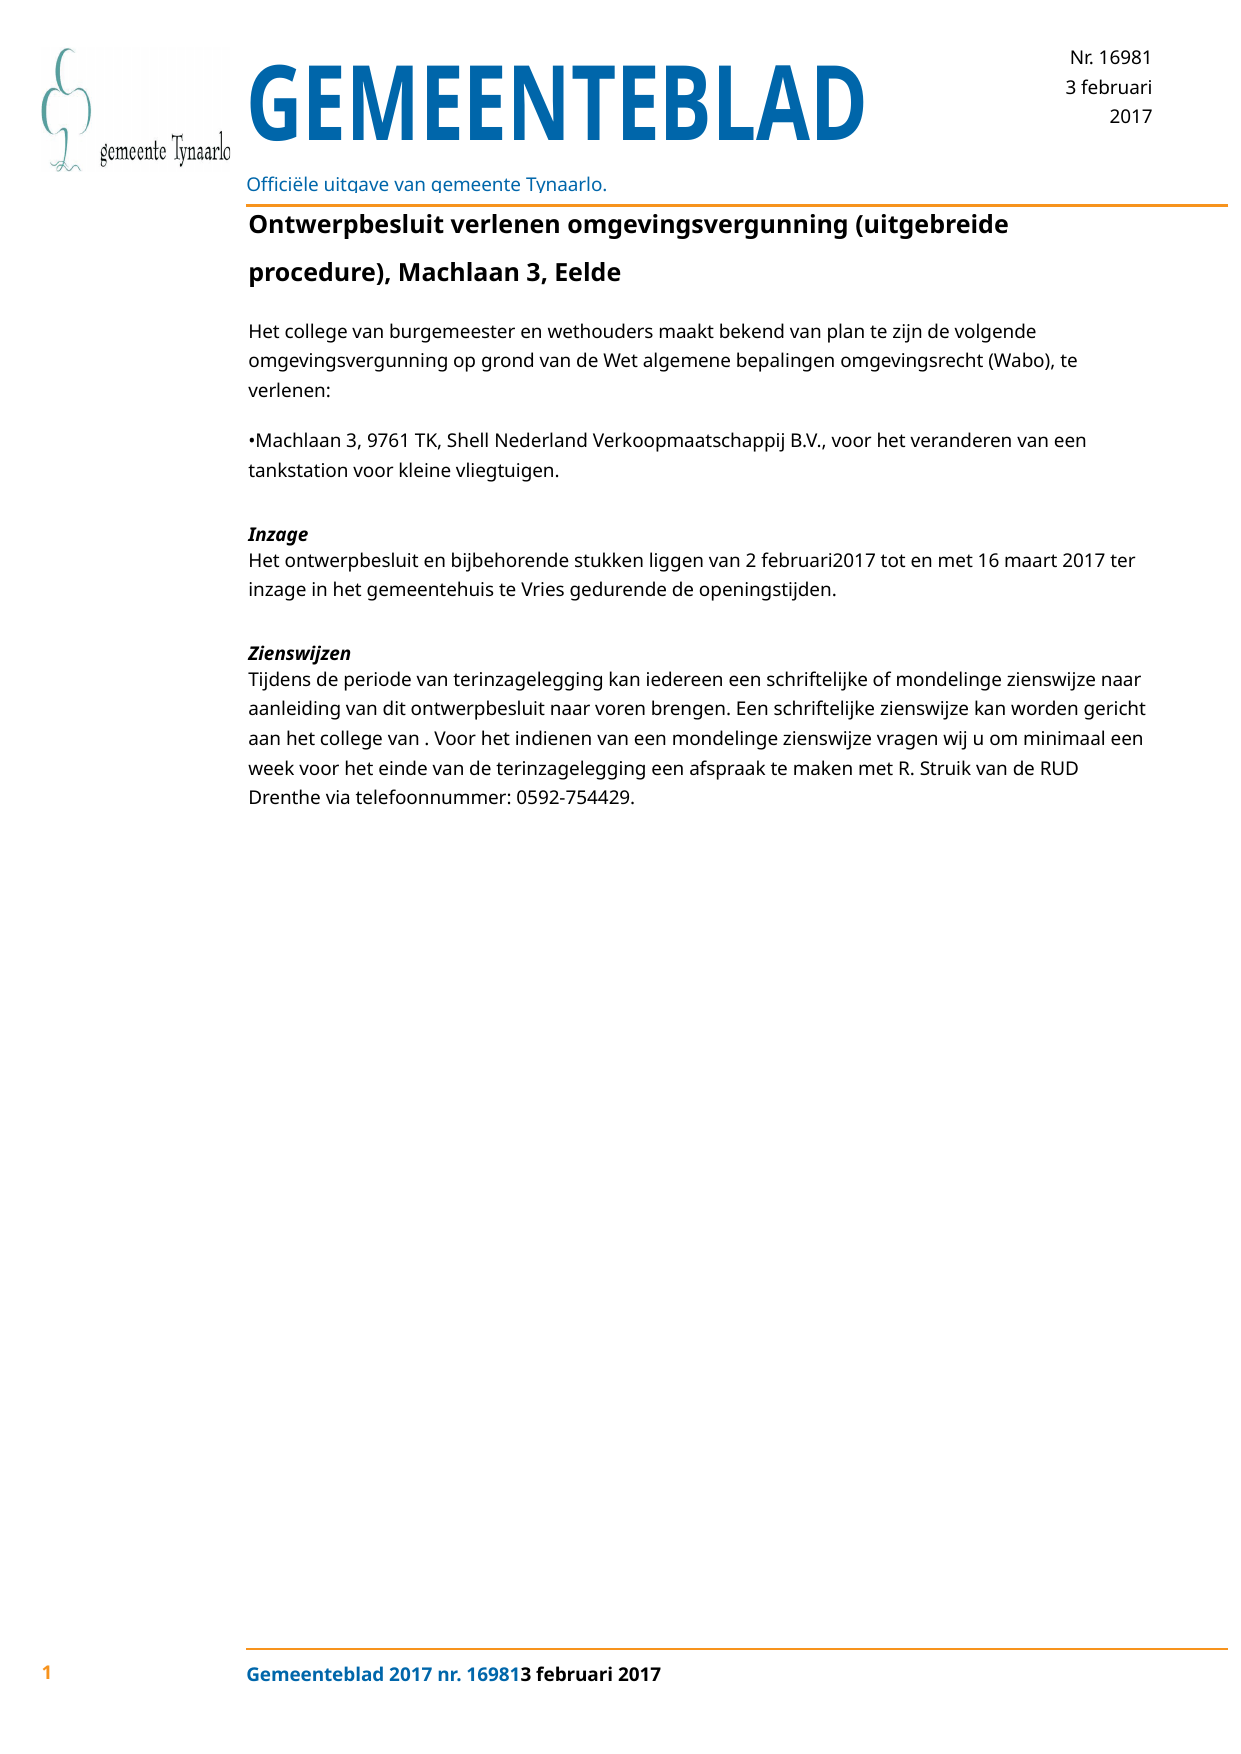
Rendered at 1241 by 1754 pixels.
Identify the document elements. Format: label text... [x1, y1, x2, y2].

text Inzage [248, 521, 1152, 547]
text Ontwerpbesluit verlenen omgevingsvergunning (uitgebreide procedure), Machlaan 3, Eelde [248, 207, 1152, 288]
text Zienswijzen [248, 640, 1152, 666]
text Tijdens de periode van terinzagelegging kan iedereen een schriftelijke of mondelinge zienswijze naar aanleiding van dit ontwerpbesluit naar voren brengen. Een schriftelijke zienswijze kan worden gericht aan het college van . Voor het indienen van een mondelinge zienswijze vragen wij u om minimaal een week voor het einde van de terinzagelegging een afspraak te maken met R. Struik van de RUD Drenthe via telefoonnummer: 0592-754429. [248, 666, 1152, 810]
text •Machlaan 3, 9761 TK, Shell Nederland Verkoopmaatschappij B.V., voor het veranderen van een tankstation voor kleine vliegtuigen. [248, 427, 1152, 483]
picture [41, 47, 231, 172]
text Het ontwerpbesluit en bijbehorende stukken liggen van 2 februari2017 tot en met 16 maart 2017 ter inzage in het gemeentehuis te Vries gedurende de openingstijden. [248, 547, 1152, 602]
text Het college van burgemeester en wethouders maakt bekend van plan te zijn de volgende omgevingsvergunning op grond van de Wet algemene bepalingen omgevingsrecht (Wabo), te verlenen: [248, 318, 1152, 403]
